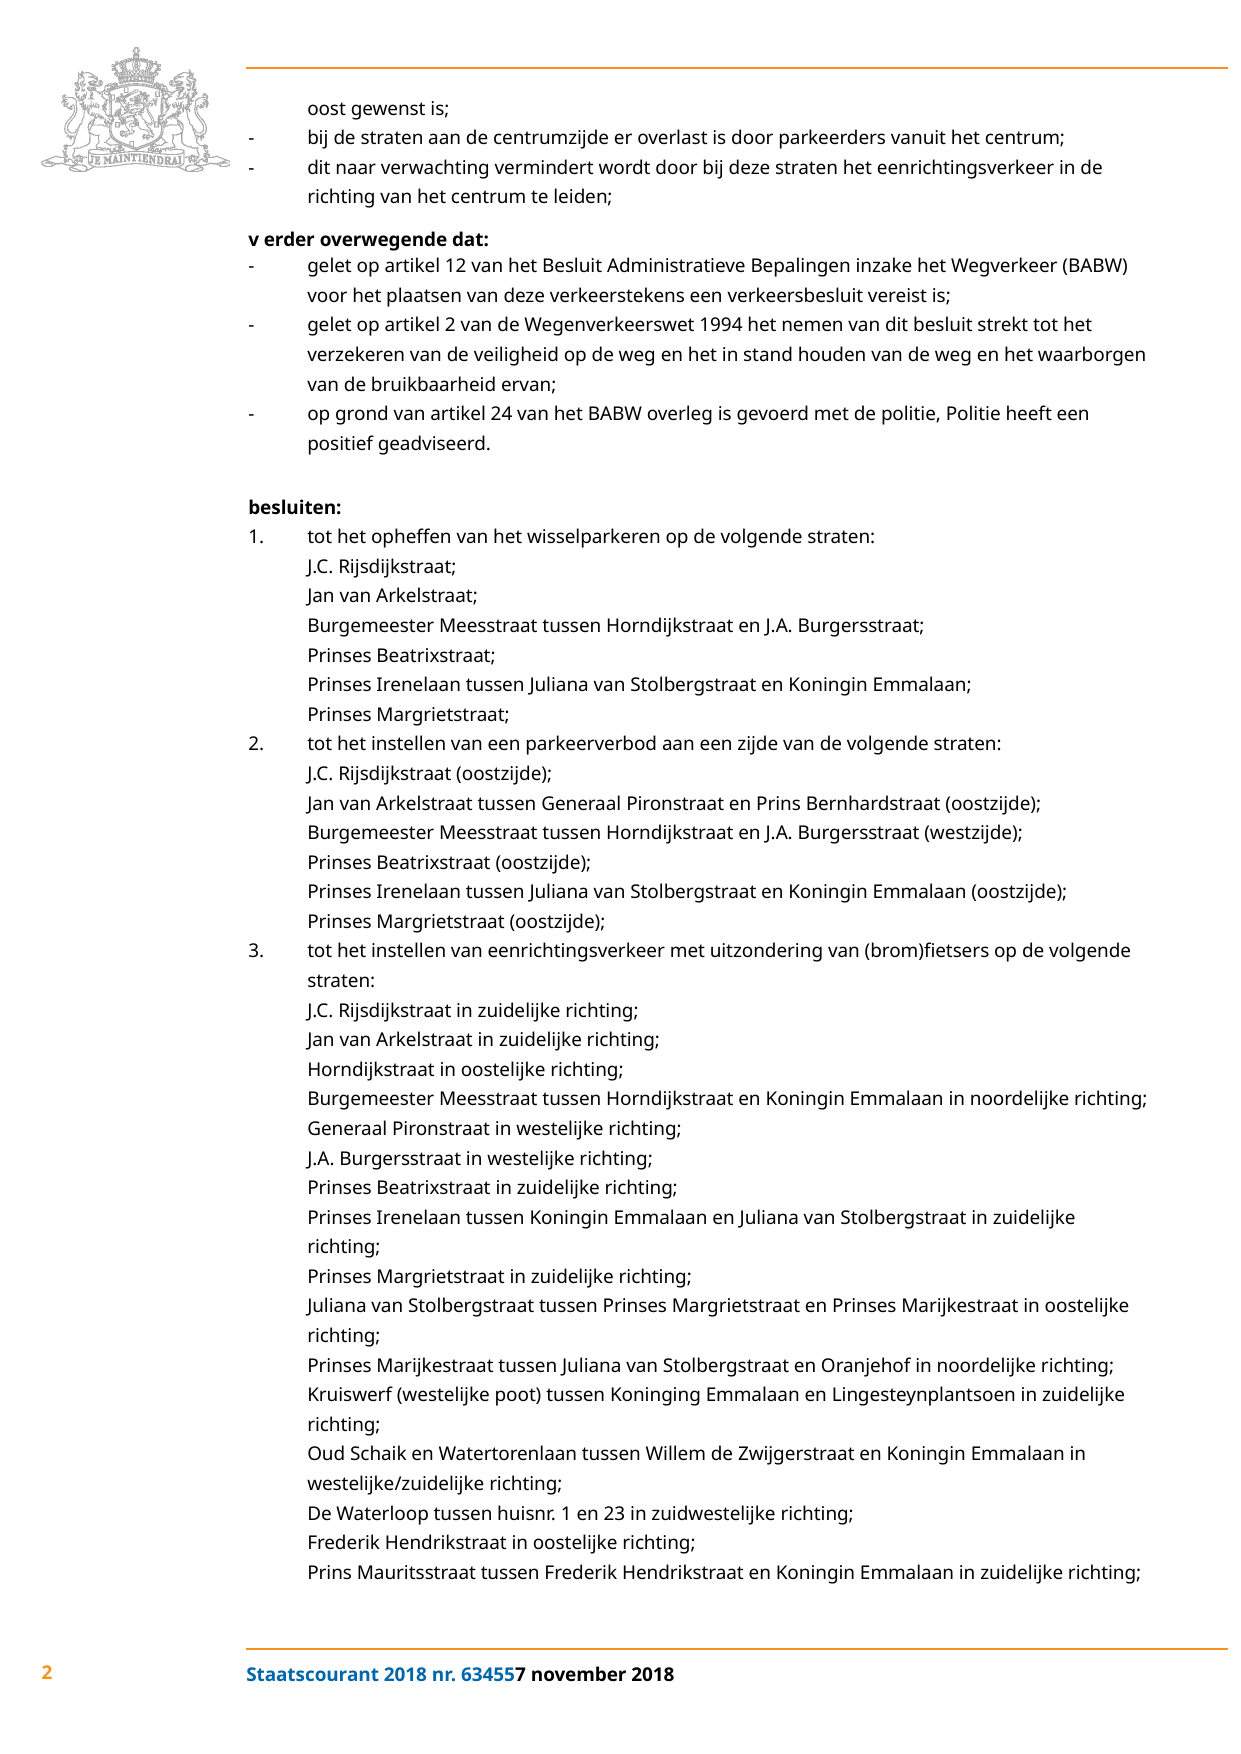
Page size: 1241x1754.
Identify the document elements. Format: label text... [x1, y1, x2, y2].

list J.C. Rijsdijkstraat in zuidelijke richting; [248, 997, 1152, 1022]
list op grond van artikel 24 van het BABW overleg is gevoerd met de politie, Politie heeft een positief geadviseerd. [248, 400, 1152, 456]
list Prins Mauritsstraat tussen Frederik Hendrikstraat en Koningin Emmalaan in zuidelijke richting; [248, 1559, 1152, 1584]
list Prinses Marijkestraat tussen Juliana van Stolbergstraat en Oranjehof in noordelijke richting; [248, 1352, 1152, 1377]
list Juliana van Stolbergstraat tussen Prinses Margrietstraat en Prinses Marijkestraat in oostelijke richting; [248, 1293, 1152, 1348]
list Generaal Pironstraat in westelijke richting; [248, 1115, 1152, 1141]
list Jan van Arkelstraat tussen Generaal Pironstraat en Prins Bernhardstraat (oostzijde); [248, 790, 1152, 815]
list Jan van Arkelstraat; [248, 583, 1152, 608]
list dit naar verwachting vermindert wordt door bij deze straten het eenrichtingsverkeer in de richting van het centrum te leiden; [248, 154, 1152, 209]
list Burgemeester Meesstraat tussen Horndijkstraat en J.A. Burgersstraat (westzijde); [248, 819, 1152, 845]
list tot het opheffen van het wisselparkeren op de volgende straten: [248, 523, 1152, 549]
list J.A. Burgersstraat in westelijke richting; [248, 1145, 1152, 1170]
list Prinses Irenelaan tussen Koningin Emmalaan en Juliana van Stolbergstraat in zuidelijke richting; [248, 1204, 1152, 1259]
list J.C. Rijsdijkstraat; [248, 553, 1152, 579]
list Kruiswerf (westelijke poot) tussen Koninging Emmalaan en Lingesteynplantsoen in zuidelijke richting; [248, 1381, 1152, 1437]
list Oud Schaik en Watertorenlaan tussen Willem de Zwijgerstraat en Koningin Emmalaan in westelijke/zuidelijke richting; [248, 1441, 1152, 1496]
list Prinses Irenelaan tussen Juliana van Stolbergstraat en Koningin Emmalaan; [248, 671, 1152, 697]
list Prinses Margrietstraat in zuidelijke richting; [248, 1263, 1152, 1289]
list gelet op artikel 2 van de Wegenverkeerswet 1994 het nemen van dit besluit strekt tot het verzekeren van de veiligheid op de weg en het in stand houden van de weg en het waarborgen van de bruikbaarheid ervan; [248, 312, 1152, 396]
list tot het instellen van een parkeerverbod aan een zijde van de volgende straten: [248, 731, 1152, 756]
list gelet op artikel 12 van het Besluit Administratieve Bepalingen inzake het Wegverkeer (BABW) voor het plaatsen van deze verkeerstekens een verkeersbesluit vereist is; [248, 252, 1152, 308]
list Prinses Irenelaan tussen Juliana van Stolbergstraat en Koningin Emmalaan (oostzijde); [248, 878, 1152, 904]
list oost gewenst is; [248, 95, 1152, 121]
list tot het instellen van eenrichtingsverkeer met uitzondering van (brom)fietsers op de volgende straten: [248, 938, 1152, 993]
list Prinses Margrietstraat; [248, 701, 1152, 727]
list Frederik Hendrikstraat in oostelijke richting; [248, 1529, 1152, 1555]
list Burgemeester Meesstraat tussen Horndijkstraat en Koningin Emmalaan in noordelijke richting; [248, 1086, 1152, 1111]
list Prinses Beatrixstraat in zuidelijke richting; [248, 1174, 1152, 1200]
list Burgemeester Meesstraat tussen Horndijkstraat en J.A. Burgersstraat; [248, 612, 1152, 638]
picture [41, 47, 231, 172]
text besluiten: [248, 494, 1152, 519]
list Horndijkstraat in oostelijke richting; [248, 1056, 1152, 1082]
list Prinses Beatrixstraat (oostzijde); [248, 849, 1152, 874]
list bij de straten aan de centrumzijde er overlast is door parkeerders vanuit het centrum; [248, 124, 1152, 150]
list Jan van Arkelstraat in zuidelijke richting; [248, 1026, 1152, 1052]
text v erder overwegende dat: [248, 227, 1152, 252]
list Prinses Beatrixstraat; [248, 642, 1152, 667]
list J.C. Rijsdijkstraat (oostzijde); [248, 760, 1152, 786]
list De Waterloop tussen huisnr. 1 en 23 in zuidwestelijke richting; [248, 1500, 1152, 1525]
list Prinses Margrietstraat (oostzijde); [248, 908, 1152, 934]
